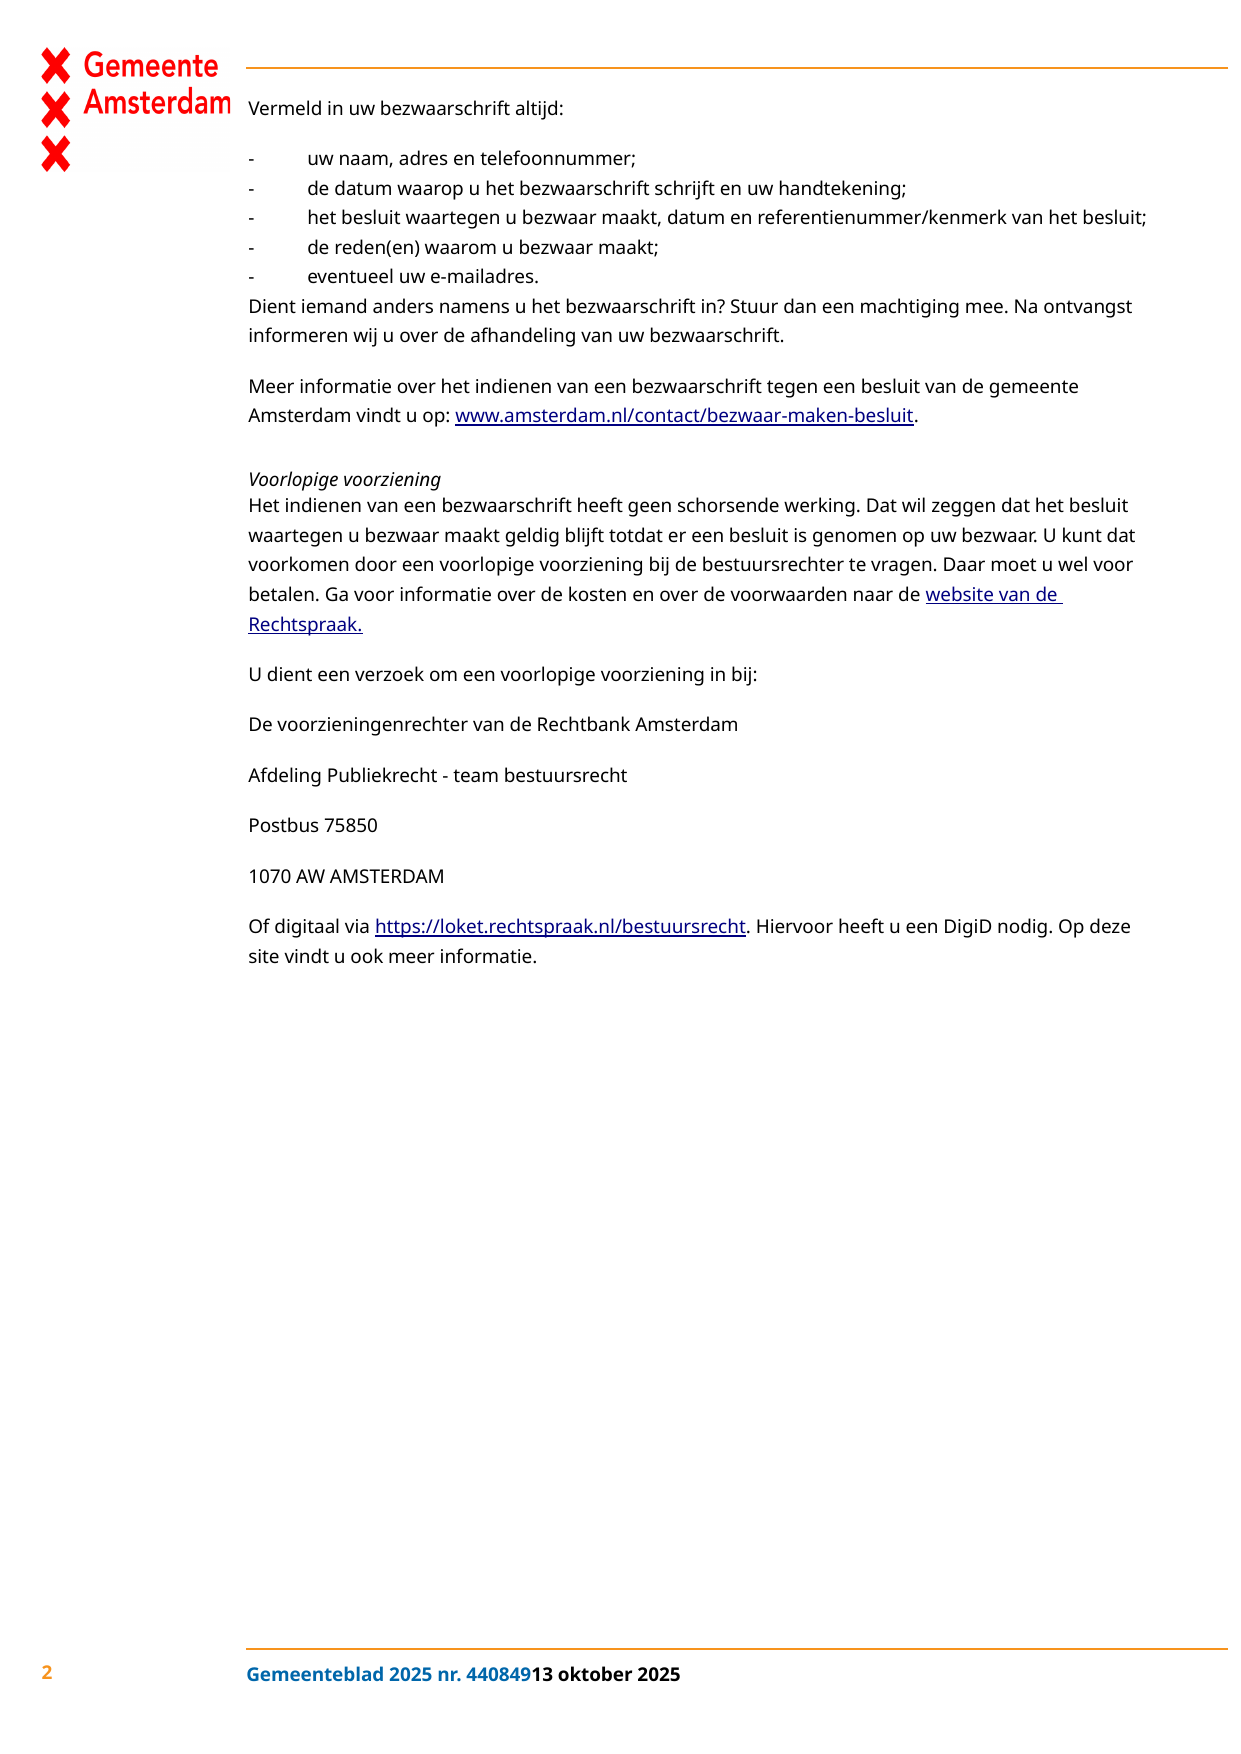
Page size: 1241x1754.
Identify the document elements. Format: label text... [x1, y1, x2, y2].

text Postbus 75850 [248, 812, 1152, 838]
text 1070 AW AMSTERDAM [248, 863, 1152, 888]
text De voorzieningenrechter van de Rechtbank Amsterdam [248, 712, 1152, 737]
list het besluit waartegen u bezwaar maakt, datum en referentienummer/kenmerk van het besluit; [248, 204, 1152, 230]
text Afdeling Publiekrecht - team bestuursrecht [248, 762, 1152, 788]
list uw naam, adres en telefoonnummer; [248, 145, 1152, 171]
text Of digitaal via https://loket.rechtspraak.nl/bestuursrecht. Hiervoor heeft u een DigiD nodig. Op deze site vindt u ook meer informatie. [248, 913, 1152, 968]
list de reden(en) waarom u bezwaar maakt; [248, 234, 1152, 260]
text Het indienen van een bezwaarschrift heeft geen schorsende werking. Dat wil zeggen dat het besluit waartegen u bezwaar maakt geldig blijft totdat er een besluit is genomen op uw bezwaar. U kunt dat voorkomen door een voorlopige voorziening bij de bestuursrechter te vragen. Daar moet u wel voor betalen. Ga voor informatie over de kosten en over de voorwaarden naar de website van de Rechtspraak. [248, 492, 1152, 636]
text Vermeld in uw bezwaarschrift altijd: [248, 95, 1152, 121]
text Meer informatie over het indienen van een bezwaarschrift tegen een besluit van de gemeente Amsterdam vindt u op: www.amsterdam.nl/contact/bezwaar-maken-besluit. [248, 373, 1152, 428]
text U dient een verzoek om een voorlopige voorziening in bij: [248, 661, 1152, 687]
text Voorlopige voorziening [248, 467, 1152, 492]
text Dient iemand anders namens u het bezwaarschrift in? Stuur dan een machtiging mee. Na ontvangst informeren wij u over de afhandeling van uw bezwaarschrift. [248, 293, 1152, 348]
list eventueel uw e-mailadres. [248, 263, 1152, 289]
picture [41, 47, 231, 172]
list de datum waarop u het bezwaarschrift schrijft en uw handtekening; [248, 175, 1152, 201]
